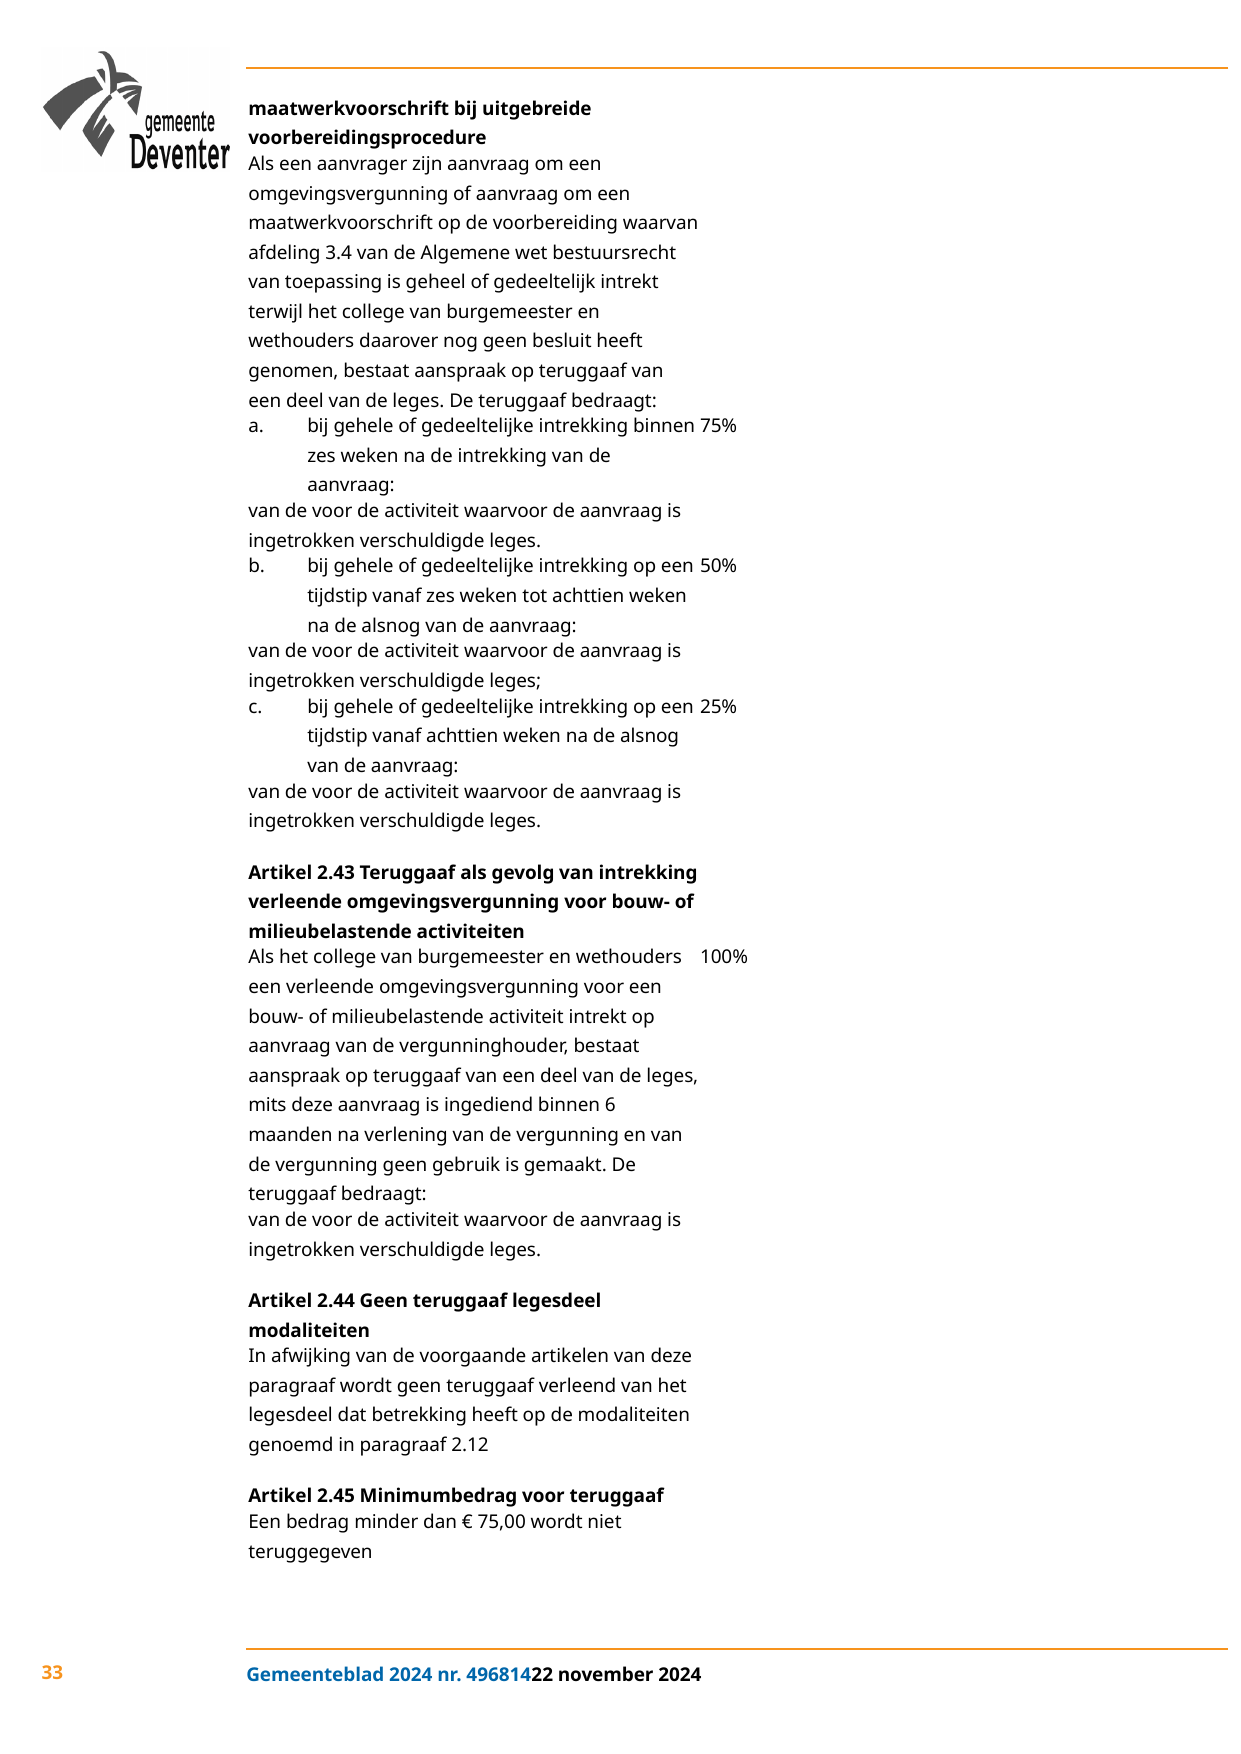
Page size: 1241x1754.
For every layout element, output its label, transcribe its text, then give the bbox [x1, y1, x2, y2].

table_cell [248, 1457, 700, 1483]
table_cell In afwijking van de voorgaande artikelen van deze paragraaf wordt geen teruggaaf verleend van het legesdeel dat betrekking heeft op de modaliteiten genoemd in paragraaf 2.12 [248, 1343, 700, 1457]
table_cell [700, 1343, 1152, 1457]
table_cell [700, 1457, 1152, 1483]
table_cell bij gehele of gedeeltelijke intrekking binnen zes weken na de intrekking van de aanvraag: [248, 413, 700, 497]
table_cell bij gehele of gedeeltelijke intrekking op een tijdstip vanaf achttien weken na de alsnog van de aanvraag: [248, 693, 700, 778]
picture [41, 47, 231, 172]
table_cell 25% [700, 693, 1152, 778]
table_cell 75% [700, 413, 1152, 497]
table_cell [700, 778, 1152, 833]
table_cell van de voor de activiteit waarvoor de aanvraag is ingetrokken verschuldigde leges. [248, 778, 700, 833]
table_cell van de voor de activiteit waarvoor de aanvraag is ingetrokken verschuldigde leges; [248, 638, 700, 693]
table_cell [700, 859, 1152, 944]
table_cell van de voor de activiteit waarvoor de aanvraag is ingetrokken verschuldigde leges. [248, 498, 700, 553]
table_cell 100% [700, 944, 1152, 1206]
table_cell [700, 95, 1152, 150]
table_cell 50% [700, 553, 1152, 638]
table_cell [700, 638, 1152, 693]
table_cell [700, 1261, 1152, 1287]
table_cell Als het college van burgemeester en wethouders een verleende omgevingsvergunning voor een bouw- of milieubelastende activiteit intrekt op aanvraag van de vergunninghouder, bestaat aanspraak op teruggaaf van een deel van de leges, mits deze aanvraag is ingediend binnen 6 maanden na verlening van de vergunning en van de vergunning geen gebruik is gemaakt. De teruggaaf bedraagt: [248, 944, 700, 1206]
table_cell Een bedrag minder dan € 75,00 wordt niet teruggegeven [248, 1509, 700, 1564]
table_cell [700, 150, 1152, 412]
table_cell [700, 1509, 1152, 1564]
table_cell [700, 498, 1152, 553]
table_cell [700, 833, 1152, 859]
table_cell van de voor de activiteit waarvoor de aanvraag is ingetrokken verschuldigde leges. [248, 1206, 700, 1261]
table_cell [248, 833, 700, 859]
table_cell [248, 1261, 700, 1287]
table_cell bij gehele of gedeeltelijke intrekking op een tijdstip vanaf zes weken tot achttien weken na de alsnog van de aanvraag: [248, 553, 700, 638]
table_cell Artikel 2.43 Teruggaaf als gevolg van intrekking verleende omgevingsvergunning voor bouw- of milieubelastende activiteiten [248, 859, 700, 944]
table_cell Artikel 2.44 Geen teruggaaf legesdeel modaliteiten [248, 1287, 700, 1342]
table_cell Artikel 2.45 Minimumbedrag voor teruggaaf [248, 1483, 700, 1508]
table_cell [700, 1483, 1152, 1508]
table_cell Als een aanvrager zijn aanvraag om een omgevingsvergunning of aanvraag om een maatwerkvoorschrift op de voorbereiding waarvan afdeling 3.4 van de Algemene wet bestuursrecht van toepassing is geheel of gedeeltelijk intrekt terwijl het college van burgemeester en wethouders daarover nog geen besluit heeft genomen, bestaat aanspraak op teruggaaf van een deel van de leges. De teruggaaf bedraagt: [248, 150, 700, 412]
table_cell maatwerkvoorschrift bij uitgebreide voorbereidingsprocedure [248, 95, 700, 150]
table_cell [700, 1206, 1152, 1261]
table_cell [700, 1287, 1152, 1342]
